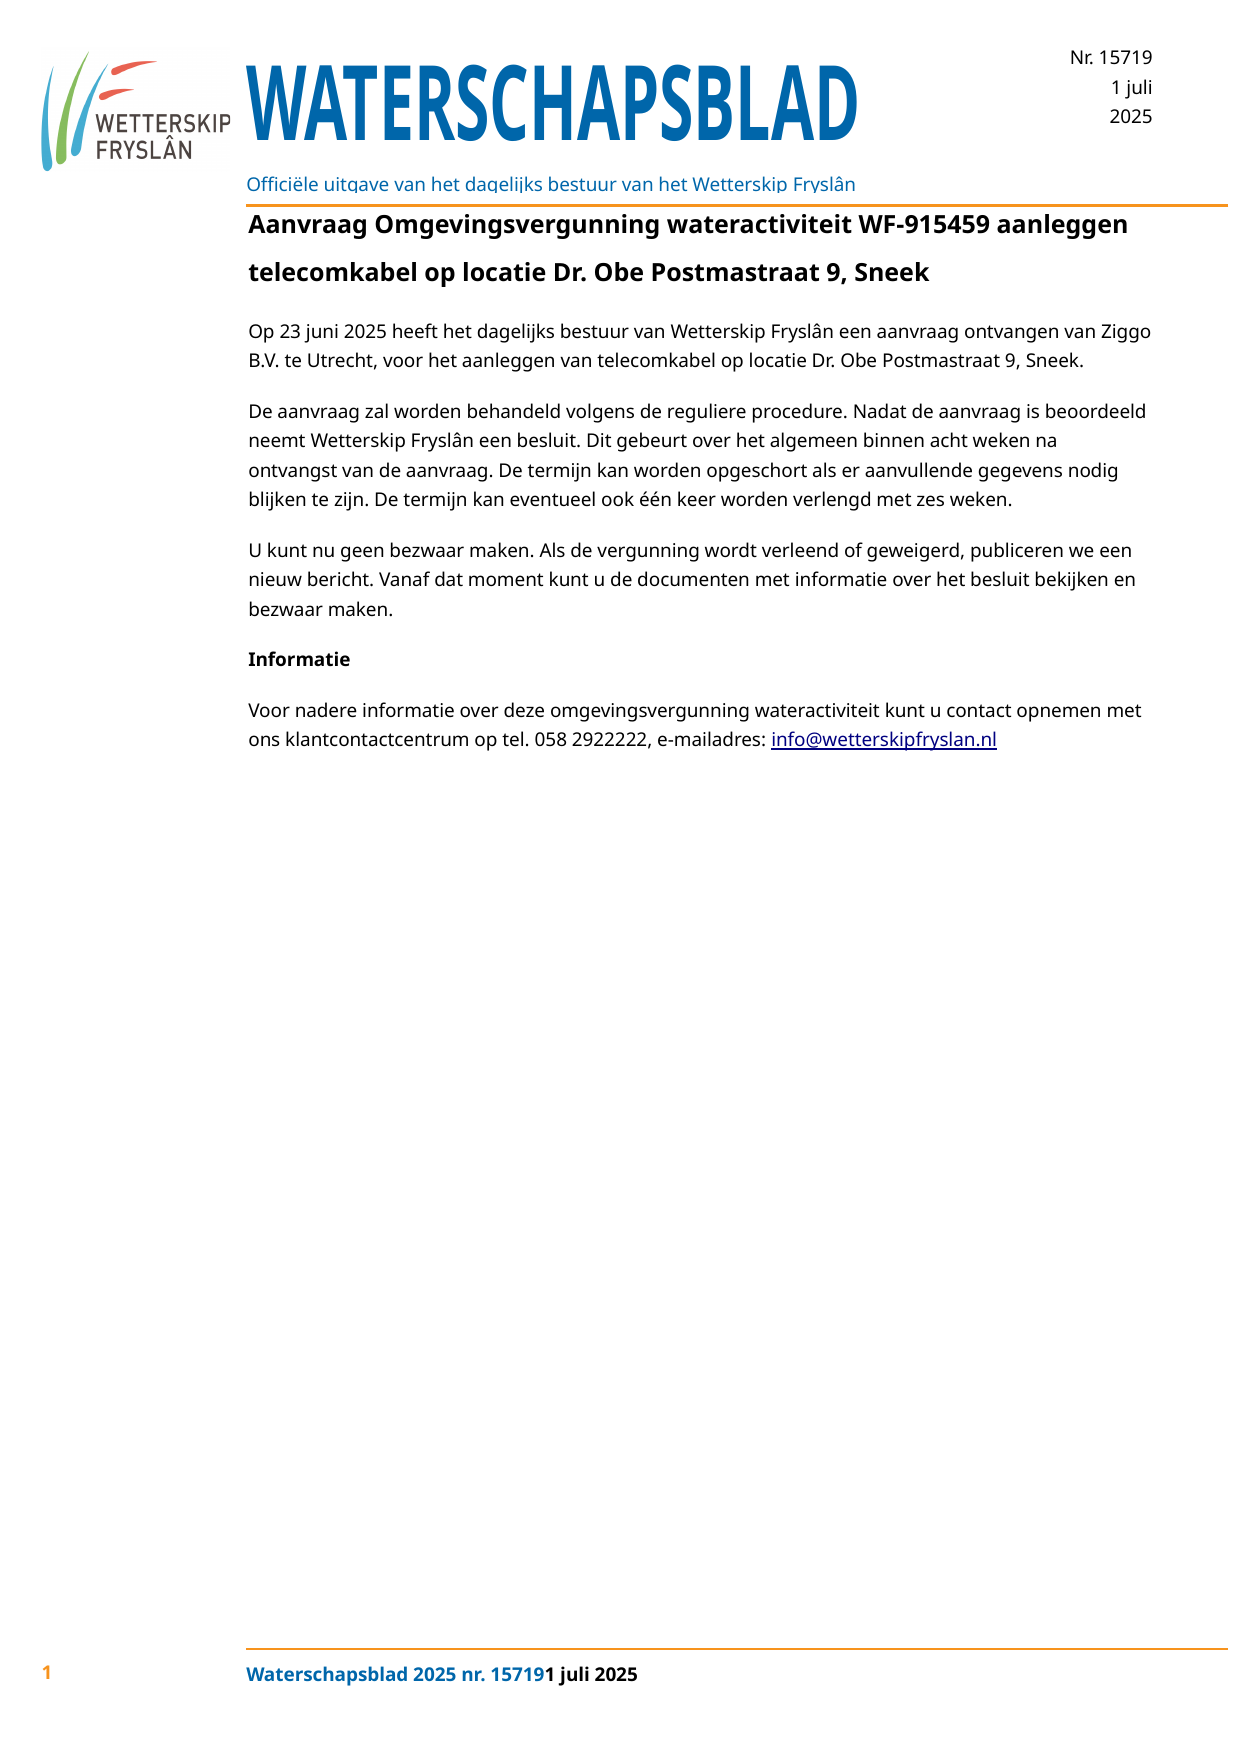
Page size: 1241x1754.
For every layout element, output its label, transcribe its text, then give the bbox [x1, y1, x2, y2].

text U kunt nu geen bezwaar maken. Als de vergunning wordt verleend of geweigerd, publiceren we een nieuw bericht. Vanaf dat moment kunt u de documenten met informatie over het besluit bekijken en bezwaar maken. [248, 537, 1152, 622]
text Voor nadere informatie over deze omgevingsvergunning wateractiviteit kunt u contact opnemen met ons klantcontactcentrum op tel. 058 2922222, e-mailadres: info@wetterskipfryslan.nl [248, 697, 1152, 752]
text Informatie [248, 647, 1152, 672]
picture [41, 47, 231, 172]
text De aanvraag zal worden behandeld volgens de reguliere procedure. Nadat de aanvraag is beoordeeld neemt Wetterskip Fryslân een besluit. Dit gebeurt over het algemeen binnen acht weken na ontvangst van de aanvraag. De termijn kan worden opgeschort als er aanvullende gegevens nodig blijken te zijn. De termijn kan eventueel ook één keer worden verlengd met zes weken. [248, 398, 1152, 512]
text Op 23 juni 2025 heeft het dagelijks bestuur van Wetterskip Fryslân een aanvraag ontvangen van Ziggo B.V. te Utrecht, voor het aanleggen van telecomkabel op locatie Dr. Obe Postmastraat 9, Sneek. [248, 318, 1152, 373]
text Aanvraag Omgevingsvergunning wateractiviteit WF-915459 aanleggen telecomkabel op locatie Dr. Obe Postmastraat 9, Sneek [248, 207, 1152, 288]
